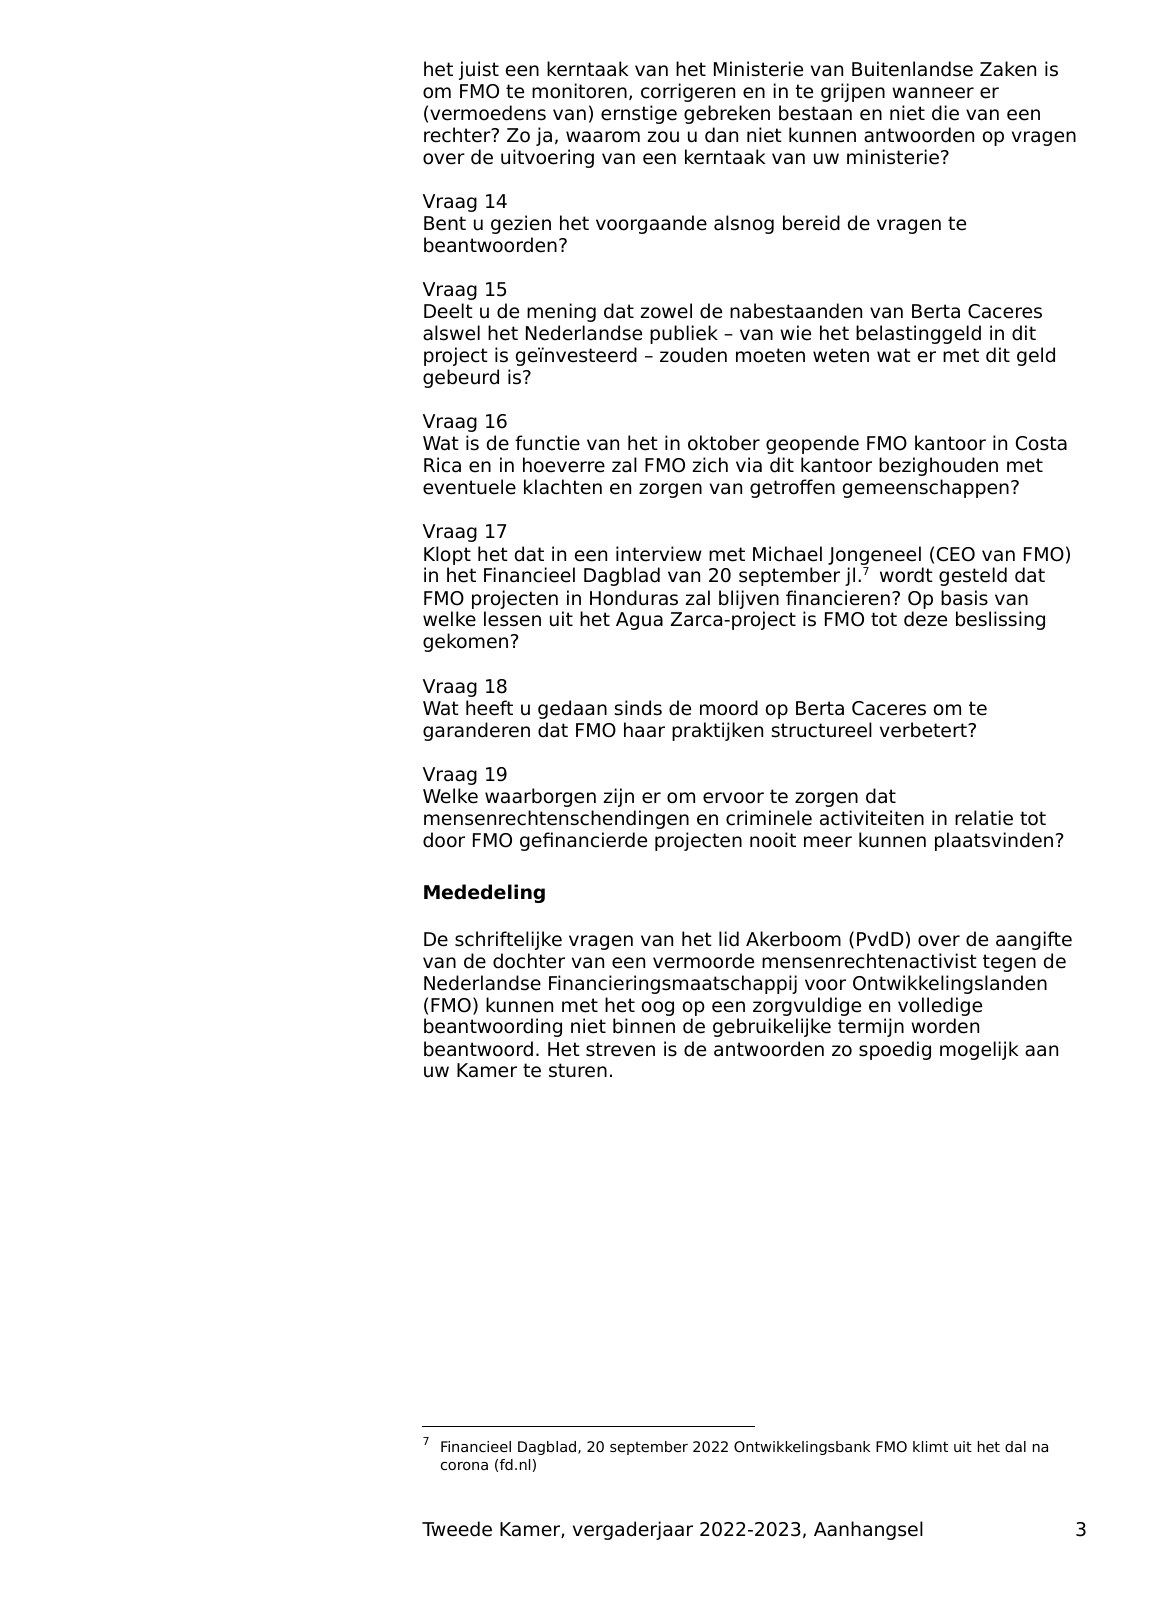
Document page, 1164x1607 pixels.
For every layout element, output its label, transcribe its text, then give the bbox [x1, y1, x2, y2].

text Welke waarborgen zijn er om ervoor te zorgen dat mensenrechtenschendingen en criminele activiteiten in relatie tot door FMO gefinancierde projecten nooit meer kunnen plaatsvinden? [422, 786, 1087, 852]
text Vraag 17 [422, 521, 1087, 543]
text Vraag 14 [422, 191, 1087, 213]
text Bent u gezien het voorgaande alsnog bereid de vragen te beantwoorden? [422, 213, 1087, 257]
text het juist een kerntaak van het Ministerie van Buitenlandse Zaken is om FMO te monitoren, corrigeren en in te grijpen wanneer er (vermoedens van) ernstige gebreken bestaan en niet die van een rechter? Zo ja, waarom zou u dan niet kunnen antwoorden op vragen over de uitvoering van een kerntaak van uw ministerie? [422, 59, 1087, 169]
text Wat heeft u gedaan sinds de moord op Berta Caceres om te garanderen dat FMO haar praktijken structureel verbetert? [422, 697, 1087, 741]
text Vraag 16 [422, 411, 1087, 433]
subtitle Mededeling [422, 882, 1087, 903]
text Wat is de functie van het in oktober geopende FMO kantoor in Costa Rica en in hoeverre zal FMO zich via dit kantoor bezighouden met eventuele klachten en zorgen van getroffen gemeenschappen? [422, 433, 1087, 499]
text De schriftelijke vragen van het lid Akerboom (PvdD) over de aangifte van de dochter van een vermoorde mensenrechtenactivist tegen de Nederlandse Financieringsmaatschappij voor Ontwikkelingslanden (FMO) kunnen met het oog op een zorgvuldige en volledige beantwoording niet binnen de gebruikelijke termijn worden beantwoord. Het streven is de antwoorden zo spoedig mogelijk aan uw Kamer te sturen. [422, 928, 1087, 1082]
text Financieel Dagblad, 20 september 2022 Ontwikkelingsbank FMO klimt uit het dal na corona (fd.nl) [422, 1435, 1087, 1474]
text Klopt het dat in een interview met Michael Jongeneel (CEO van FMO) in het Financieel Dagblad van 20 september jl. wordt gesteld dat FMO projecten in Honduras zal blijven financieren? Op basis van welke lessen uit het Agua Zarca-project is FMO tot deze beslissing gekomen? [422, 543, 1087, 653]
text Vraag 18 [422, 676, 1087, 697]
text Vraag 19 [422, 764, 1087, 786]
text Vraag 15 [422, 279, 1087, 301]
text Deelt u de mening dat zowel de nabestaanden van Berta Caceres alswel het Nederlandse publiek – van wie het belastinggeld in dit project is geïnvesteerd – zouden moeten weten wat er met dit geld gebeurd is? [422, 301, 1087, 389]
